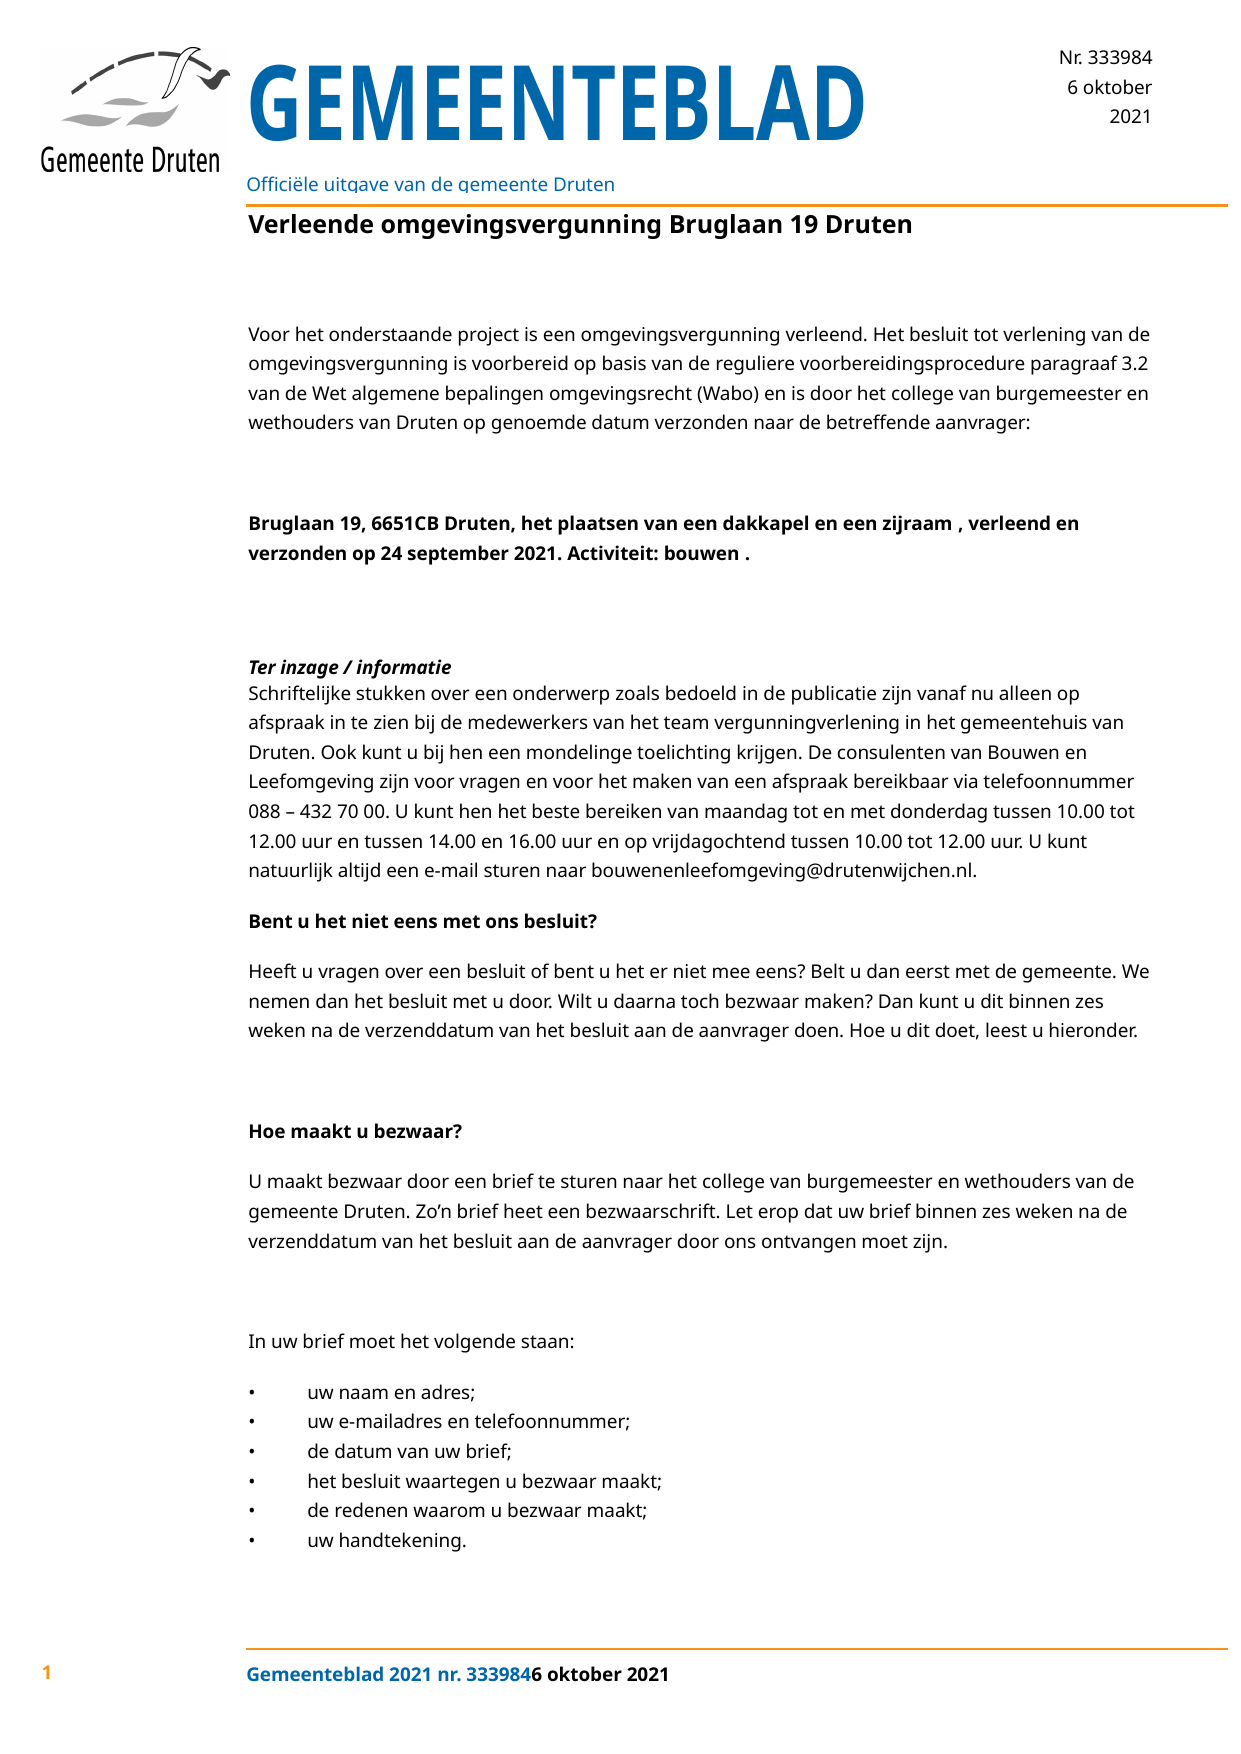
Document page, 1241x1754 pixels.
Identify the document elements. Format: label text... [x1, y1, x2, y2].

list uw handtekening. [248, 1527, 1152, 1553]
text U maakt bezwaar door een brief te sturen naar het college van burgemeester en wethouders van de gemeente Druten. Zo’n brief heet een bezwaarschrift. Let erop dat uw brief binnen zes weken na de verzenddatum van het besluit aan de aanvrager door ons ontvangen moet zijn. [248, 1169, 1152, 1254]
text Ter inzage / informatie [248, 654, 1152, 680]
list uw naam en adres; [248, 1379, 1152, 1405]
list uw e-mailadres en telefoonnummer; [248, 1409, 1152, 1434]
list de datum van uw brief; [248, 1438, 1152, 1464]
text Verleende omgevingsvergunning Bruglaan 19 Druten [248, 207, 1152, 241]
text Voor het onderstaande project is een omgevingsvergunning verleend. Het besluit tot verlening van de omgevingsvergunning is voorbereid op basis van de reguliere voorbereidingsprocedure paragraaf 3.2 van de Wet algemene bepalingen omgevingsrecht (Wabo) en is door het college van burgemeester en wethouders van Druten op genoemde datum verzonden naar de betreffende aanvrager: [248, 321, 1152, 435]
text Schriftelijke stukken over een onderwerp zoals bedoeld in de publicatie zijn vanaf nu alleen op afspraak in te zien bij de medewerkers van het team vergunningverlening in het gemeentehuis van Druten. Ook kunt u bij hen een mondelinge toelichting krijgen. De consulenten van Bouwen en Leefomgeving zijn voor vragen en voor het maken van een afspraak bereikbaar via telefoonnummer 088 – 432 70 00. U kunt hen het beste bereiken van maandag tot en met donderdag tussen 10.00 tot 12.00 uur en tussen 14.00 en 16.00 uur en op vrijdagochtend tussen 10.00 tot 12.00 uur. U kunt natuurlijk altijd een e-mail sturen naar bouwenenleefomgeving@drutenwijchen.nl. [248, 680, 1152, 883]
list de redenen waarom u bezwaar maakt; [248, 1497, 1152, 1523]
text In uw brief moet het volgende staan: [248, 1329, 1152, 1354]
text Heeft u vragen over een besluit of bent u het er niet mee eens? Belt u dan eerst met de gemeente. We nemen dan het besluit met u door. Wilt u daarna toch bezwaar maken? Dan kunt u dit binnen zes weken na de verzenddatum van het besluit aan de aanvrager doen. Hoe u dit doet, leest u hieronder. [248, 958, 1152, 1043]
picture [41, 47, 231, 172]
list het besluit waartegen u bezwaar maakt; [248, 1468, 1152, 1494]
text Bruglaan 19, 6651CB Druten, het plaatsen van een dakkapel en een zijraam , verleend en verzonden op 24 september 2021. Activiteit: bouwen . [248, 510, 1152, 566]
text Hoe maakt u bezwaar? [248, 1118, 1152, 1144]
text Bent u het niet eens met ons besluit? [248, 908, 1152, 934]
